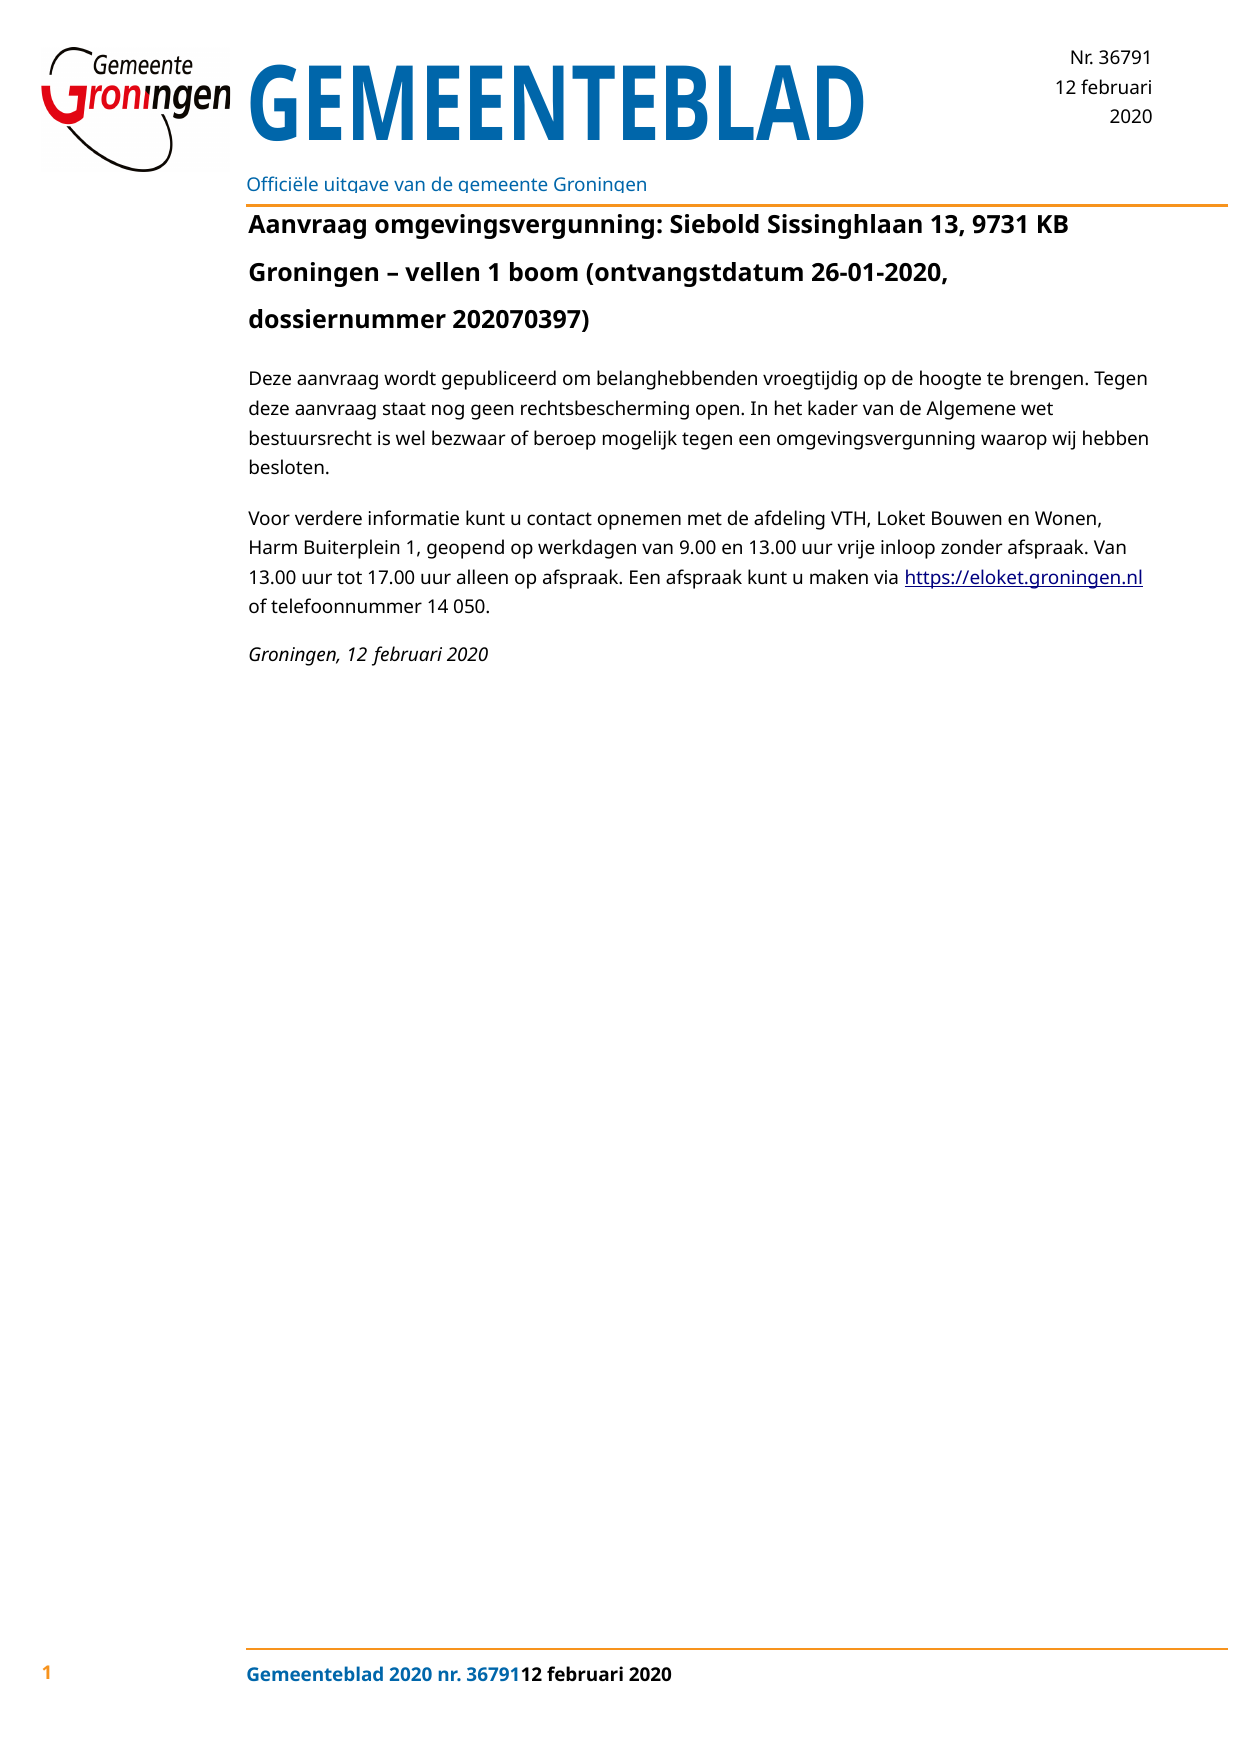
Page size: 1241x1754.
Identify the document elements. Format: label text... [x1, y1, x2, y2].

text Deze aanvraag wordt gepubliceerd om belanghebbenden vroegtijdig op de hoogte te brengen. Tegen deze aanvraag staat nog geen rechtsbescherming open. In het kader van de Algemene wet bestuursrecht is wel bezwaar of beroep mogelijk tegen een omgevingsvergunning waarop wij hebben besloten. [248, 366, 1152, 480]
text Groningen, 12 februari 2020 [248, 641, 1152, 667]
picture [41, 47, 231, 172]
text Voor verdere informatie kunt u contact opnemen met de afdeling VTH, Loket Bouwen en Wonen, Harm Buiterplein 1, geopend op werkdagen van 9.00 en 13.00 uur vrije inloop zonder afspraak. Van 13.00 uur tot 17.00 uur alleen op afspraak. Een afspraak kunt u maken via https://eloket.groningen.nl of telefoonnummer 14 050. [248, 505, 1152, 619]
text Aanvraag omgevingsvergunning: Siebold Sissinghlaan 13, 9731 KB Groningen – vellen 1 boom (ontvangstdatum 26-01-2020, dossiernummer 202070397) [248, 207, 1152, 336]
